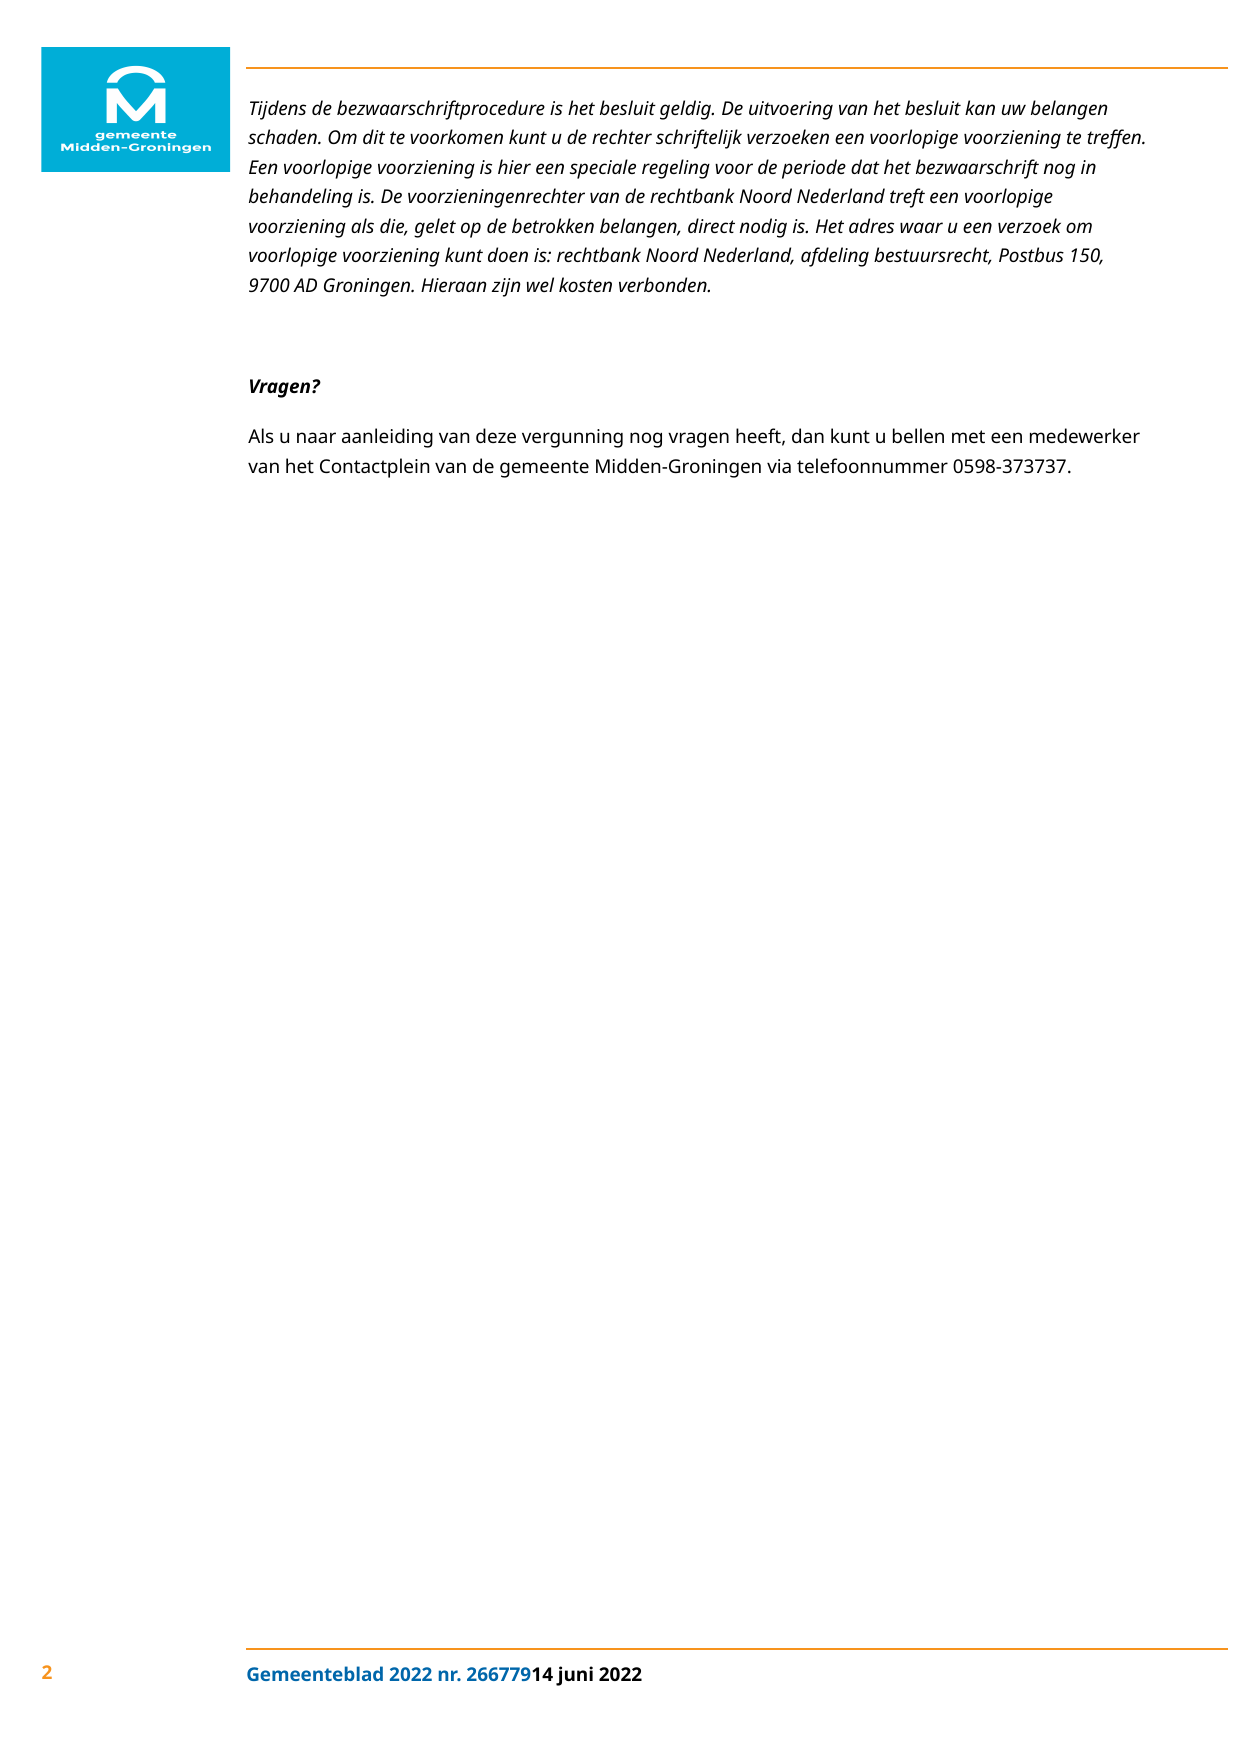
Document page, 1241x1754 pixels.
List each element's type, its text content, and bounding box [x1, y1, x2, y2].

picture [108, 66, 164, 82]
picture [184, 146, 190, 153]
text Als u naar aanleiding van deze vergunning nog vragen heeft, dan kunt u bellen met een medewerker van het Contactplein van de gemeente Midden-Groningen via telefoonnummer 0598-373737. [248, 423, 1152, 479]
text Vragen? [248, 373, 1152, 399]
text Tijdens de bezwaarschriftprocedure is het besluit geldig. De uitvoering van het besluit kan uw belangen schaden. Om dit te voorkomen kunt u de rechter schriftelijk verzoeken een voorlopige voorziening te treffen. Een voorlopige voorziening is hier een speciale regeling voor de periode dat het bezwaarschrift nog in behandeling is. De voorzieningenrechter van de rechtbank Noord Nederland treft een voorlopige voorziening als die, gelet op de betrokken belangen, direct nodig is. Het adres waar u een verzoek om voorlopige voorziening kunt doen is: rechtbank Noord Nederland, afdeling bestuursrecht, Postbus 150, 9700 AD Groningen. Hieraan zijn wel kosten verbonden. [248, 95, 1152, 298]
picture [107, 89, 165, 122]
